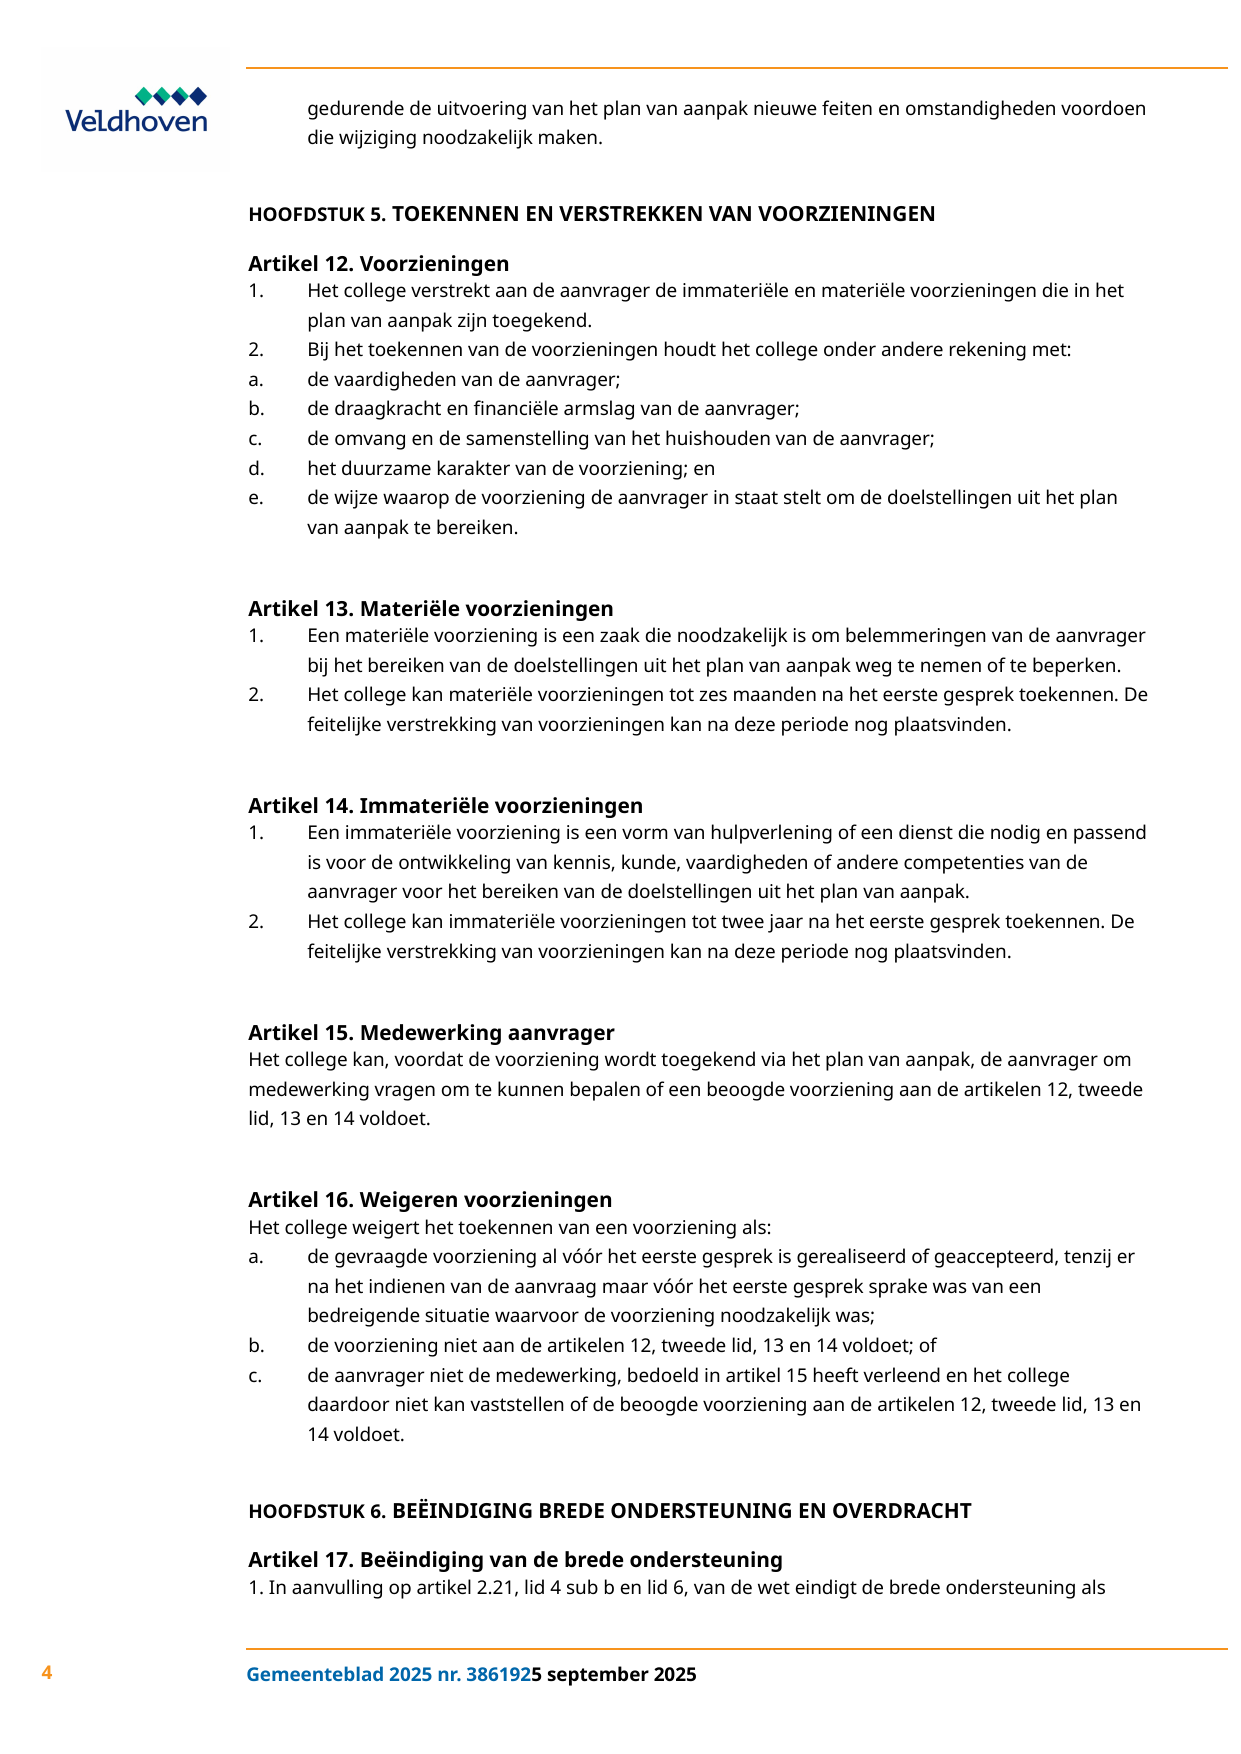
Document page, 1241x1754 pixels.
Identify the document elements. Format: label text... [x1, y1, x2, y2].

list het duurzame karakter van de voorziening; en [248, 455, 1152, 481]
list gedurende de uitvoering van het plan van aanpak nieuwe feiten en omstandigheden voordoen die wijziging noodzakelijk maken. [248, 95, 1152, 150]
list de voorziening niet aan de artikelen 12, tweede lid, 13 en 14 voldoet; of [248, 1332, 1152, 1358]
list Een materiële voorziening is een zaak die noodzakelijk is om belemmeringen van de aanvrager bij het bereiken van de doelstellingen uit het plan van aanpak weg te nemen of te beperken. [248, 622, 1152, 678]
text Het college kan, voordat de voorziening wordt toegekend via het plan van aanpak, de aanvrager om medewerking vragen om te kunnen bepalen of een beoogde voorziening aan de artikelen 12, tweede lid, 13 en 14 voldoet. [248, 1046, 1152, 1131]
text Artikel 17. Beëindiging van de brede ondersteuning [248, 1546, 1152, 1574]
list de aanvrager niet de medewerking, bedoeld in artikel 15 heeft verleend en het college daardoor niet kan vaststellen of de beoogde voorziening aan de artikelen 12, tweede lid, 13 en 14 voldoet. [248, 1362, 1152, 1447]
list Het college kan immateriële voorzieningen tot twee jaar na het eerste gesprek toekennen. De feitelijke verstrekking van voorzieningen kan na deze periode nog plaatsvinden. [248, 908, 1152, 964]
text Het college weigert het toekennen van een voorziening als: [248, 1214, 1152, 1240]
list Bij het toekennen van de voorzieningen houdt het college onder andere rekening met: [248, 336, 1152, 362]
text Artikel 16. Weigeren voorzieningen [248, 1186, 1152, 1214]
list Het college kan materiële voorzieningen tot zes maanden na het eerste gesprek toekennen. De feitelijke verstrekking van voorzieningen kan na deze periode nog plaatsvinden. [248, 682, 1152, 737]
text HOOFDSTUK 6. BEËINDIGING BREDE ONDERSTEUNING EN OVERDRACHT [248, 1496, 1152, 1525]
list Een immateriële voorziening is een vorm van hulpverlening of een dienst die nodig en passend is voor de ontwikkeling van kennis, kunde, vaardigheden of andere competenties van de aanvrager voor het bereiken van de doelstellingen uit het plan van aanpak. [248, 819, 1152, 904]
picture [41, 47, 231, 172]
text HOOFDSTUK 5. TOEKENNEN EN VERSTREKKEN VAN VOORZIENINGEN [248, 199, 1152, 228]
list de omvang en de samenstelling van het huishouden van de aanvrager; [248, 425, 1152, 451]
list Het college verstrekt aan de aanvrager de immateriële en materiële voorzieningen die in het plan van aanpak zijn toegekend. [248, 277, 1152, 333]
text Artikel 15. Medewerking aanvrager [248, 1018, 1152, 1046]
list de wijze waarop de voorziening de aanvrager in staat stelt om de doelstellingen uit het plan van aanpak te bereiken. [248, 484, 1152, 540]
list de draagkracht en financiële armslag van de aanvrager; [248, 396, 1152, 421]
text Artikel 12. Voorzieningen [248, 249, 1152, 277]
text Artikel 14. Immateriële voorzieningen [248, 791, 1152, 819]
list de vaardigheden van de aanvrager; [248, 366, 1152, 392]
list de gevraagde voorziening al vóór het eerste gesprek is gerealiseerd of geaccepteerd, tenzij er na het indienen van de aanvraag maar vóór het eerste gesprek sprake was van een bedreigende situatie waarvoor de voorziening noodzakelijk was; [248, 1243, 1152, 1328]
text Artikel 13. Materiële voorzieningen [248, 594, 1152, 622]
text 1. In aanvulling op artikel 2.21, lid 4 sub b en lid 6, van de wet eindigt de brede ondersteuning als [248, 1574, 1152, 1600]
